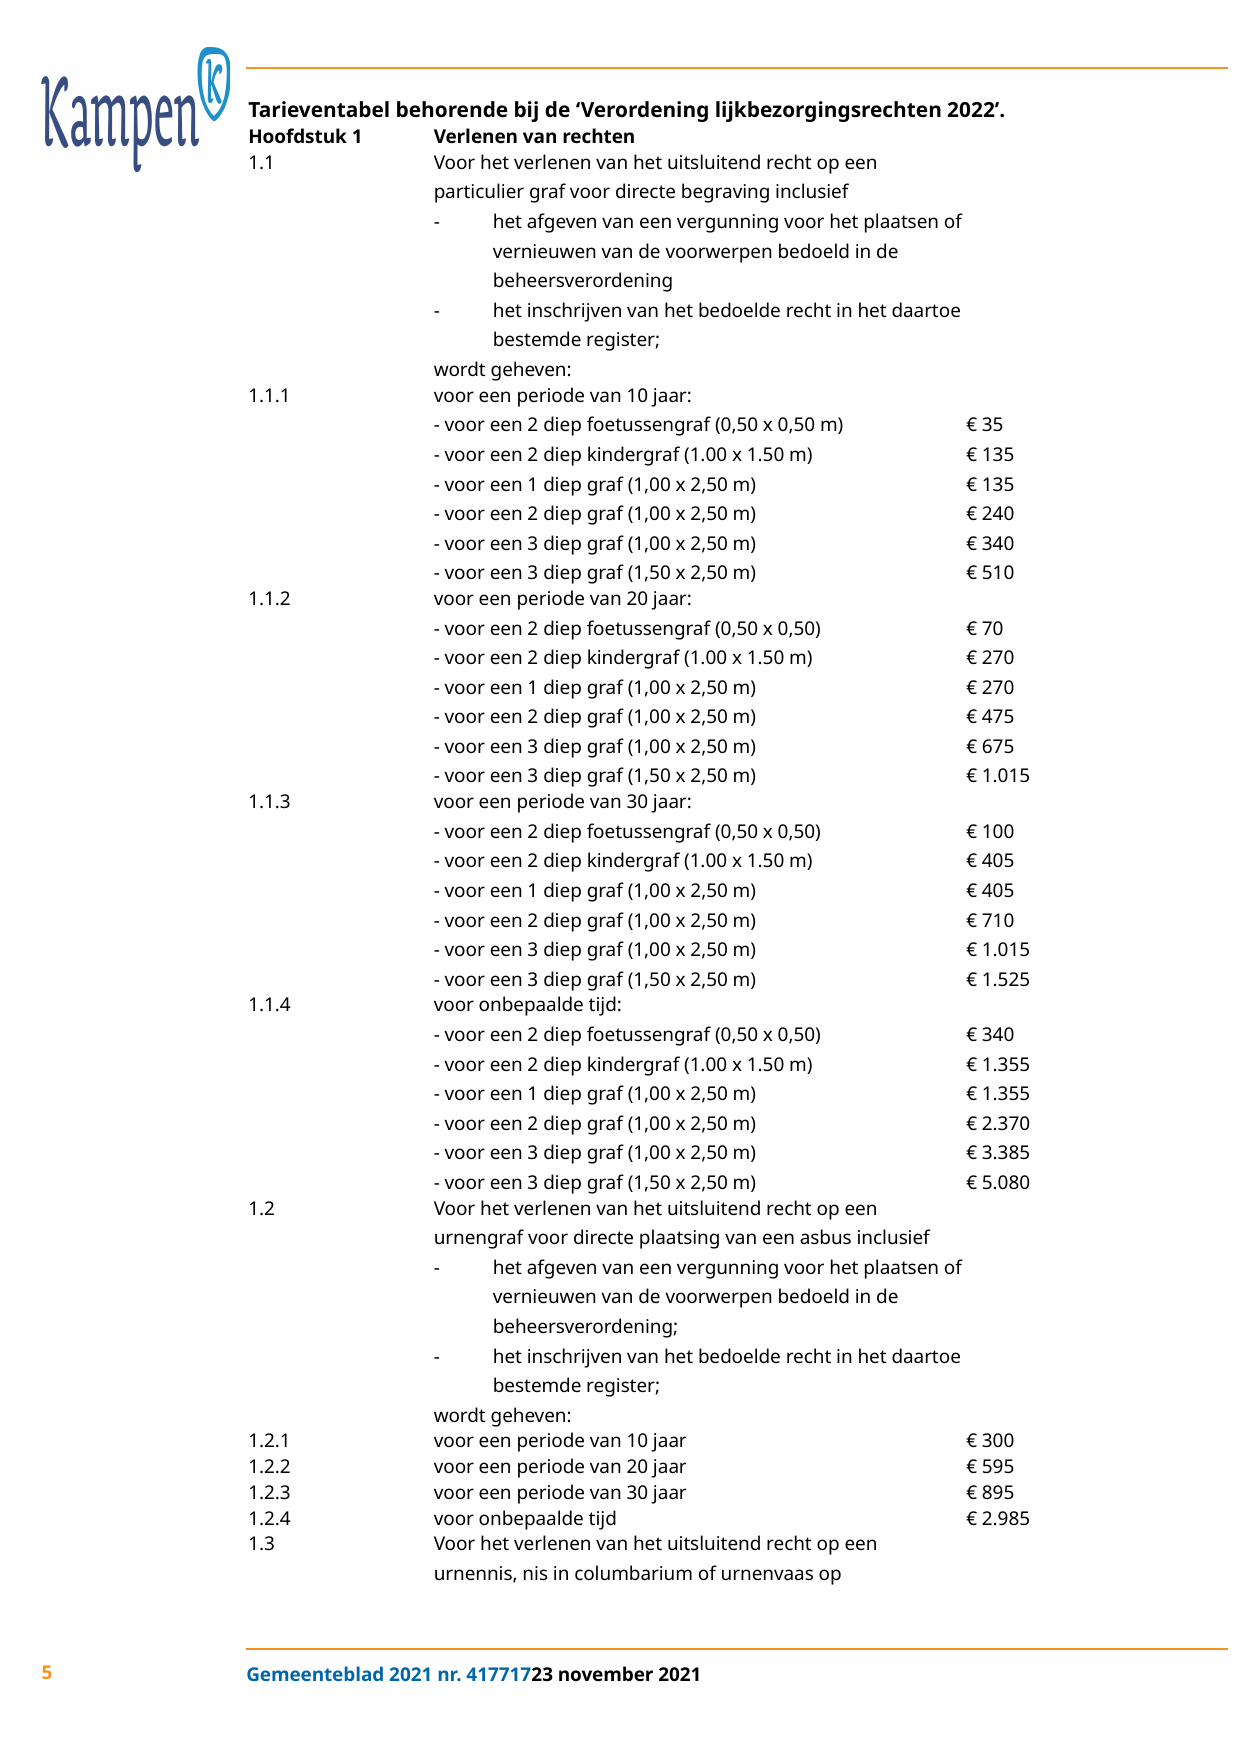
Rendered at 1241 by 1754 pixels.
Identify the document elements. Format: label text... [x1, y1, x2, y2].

table_cell 1.2.1 [248, 1428, 433, 1453]
table_cell € 895 [966, 1479, 1152, 1505]
table_cell 1.3 [248, 1531, 433, 1586]
table_cell € 340 € 1.355 € 1.355 € 2.370 € 3.385 € 5.080 [966, 992, 1152, 1195]
table_cell voor een periode van 10 jaar [434, 1428, 966, 1453]
table_cell 1.2 [248, 1195, 433, 1428]
table_cell € 595 [966, 1454, 1152, 1479]
table_cell voor onbepaalde tijd [434, 1505, 966, 1531]
table_cell voor onbepaalde tijd: - voor een 2 diep foetussengraf (0,50 x 0,50) - voor een 2 diep kindergraf (1.00 x 1.50 m) - voor een 1 diep graf (1,00 x 2,50 m) - voor een 2 diep graf (1,00 x 2,50 m) - voor een 3 diep graf (1,00 x 2,50 m) - voor een 3 diep graf (1,50 x 2,50 m) [434, 992, 966, 1195]
table_cell voor een periode van 30 jaar [434, 1479, 966, 1505]
table_cell 1.1.1 [248, 382, 433, 585]
table_cell € 300 [966, 1428, 1152, 1453]
table_header Hoofdstuk 1 [248, 124, 433, 149]
picture [41, 47, 231, 172]
table_cell € 70 € 270 € 270 € 475 € 675 € 1.015 [966, 585, 1152, 788]
table_cell voor een periode van 20 jaar [434, 1454, 966, 1479]
table_cell voor een periode van 10 jaar: - voor een 2 diep foetussengraf (0,50 x 0,50 m) - voor een 2 diep kindergraf (1.00 x 1.50 m) - voor een 1 diep graf (1,00 x 2,50 m) - voor een 2 diep graf (1,00 x 2,50 m) - voor een 3 diep graf (1,00 x 2,50 m) - voor een 3 diep graf (1,50 x 2,50 m) [434, 382, 966, 585]
table_cell [966, 1195, 1152, 1428]
table_cell 1.2.2 [248, 1454, 433, 1479]
table_cell [966, 1531, 1152, 1586]
table_cell 1.1.3 [248, 789, 433, 992]
table_cell voor een periode van 20 jaar: - voor een 2 diep foetussengraf (0,50 x 0,50) - voor een 2 diep kindergraf (1.00 x 1.50 m) - voor een 1 diep graf (1,00 x 2,50 m) - voor een 2 diep graf (1,00 x 2,50 m) - voor een 3 diep graf (1,00 x 2,50 m) - voor een 3 diep graf (1,50 x 2,50 m) [434, 585, 966, 788]
text Tarieventabel behorende bij de ‘Verordening lijkbezorgingsrechten 2022’. [248, 95, 1152, 123]
table_header [966, 124, 1152, 149]
table_cell 1.1 [248, 149, 433, 382]
table_cell [966, 149, 1152, 382]
table_cell 1.2.4 [248, 1505, 433, 1531]
table_cell € 100 € 405 € 405 € 710 € 1.015 € 1.525 [966, 789, 1152, 992]
table_cell 1.1.4 [248, 992, 433, 1195]
table_header Verlenen van rechten [434, 124, 966, 149]
table_cell voor een periode van 30 jaar: - voor een 2 diep foetussengraf (0,50 x 0,50) - voor een 2 diep kindergraf (1.00 x 1.50 m) - voor een 1 diep graf (1,00 x 2,50 m) - voor een 2 diep graf (1,00 x 2,50 m) - voor een 3 diep graf (1,00 x 2,50 m) - voor een 3 diep graf (1,50 x 2,50 m) [434, 789, 966, 992]
table_cell € 2.985 [966, 1505, 1152, 1531]
table_cell Voor het verlenen van het uitsluitend recht op een urnennis, nis in columbarium of urnenvaas op [434, 1531, 966, 1586]
table_cell € 35 € 135 € 135 € 240 € 340 € 510 [966, 382, 1152, 585]
table_cell Voor het verlenen van het uitsluitend recht op een particulier graf voor directe begraving inclusief het afgeven van een vergunning voor het plaatsen of vernieuwen van de voorwerpen bedoeld in de beheersverordening het inschrijven van het bedoelde recht in het daartoe bestemde register; wordt geheven: [434, 149, 966, 382]
table_cell 1.1.2 [248, 585, 433, 788]
table_cell 1.2.3 [248, 1479, 433, 1505]
table_cell Voor het verlenen van het uitsluitend recht op een urnengraf voor directe plaatsing van een asbus inclusief het afgeven van een vergunning voor het plaatsen of vernieuwen van de voorwerpen bedoeld in de beheersverordening; het inschrijven van het bedoelde recht in het daartoe bestemde register; wordt geheven: [434, 1195, 966, 1428]
